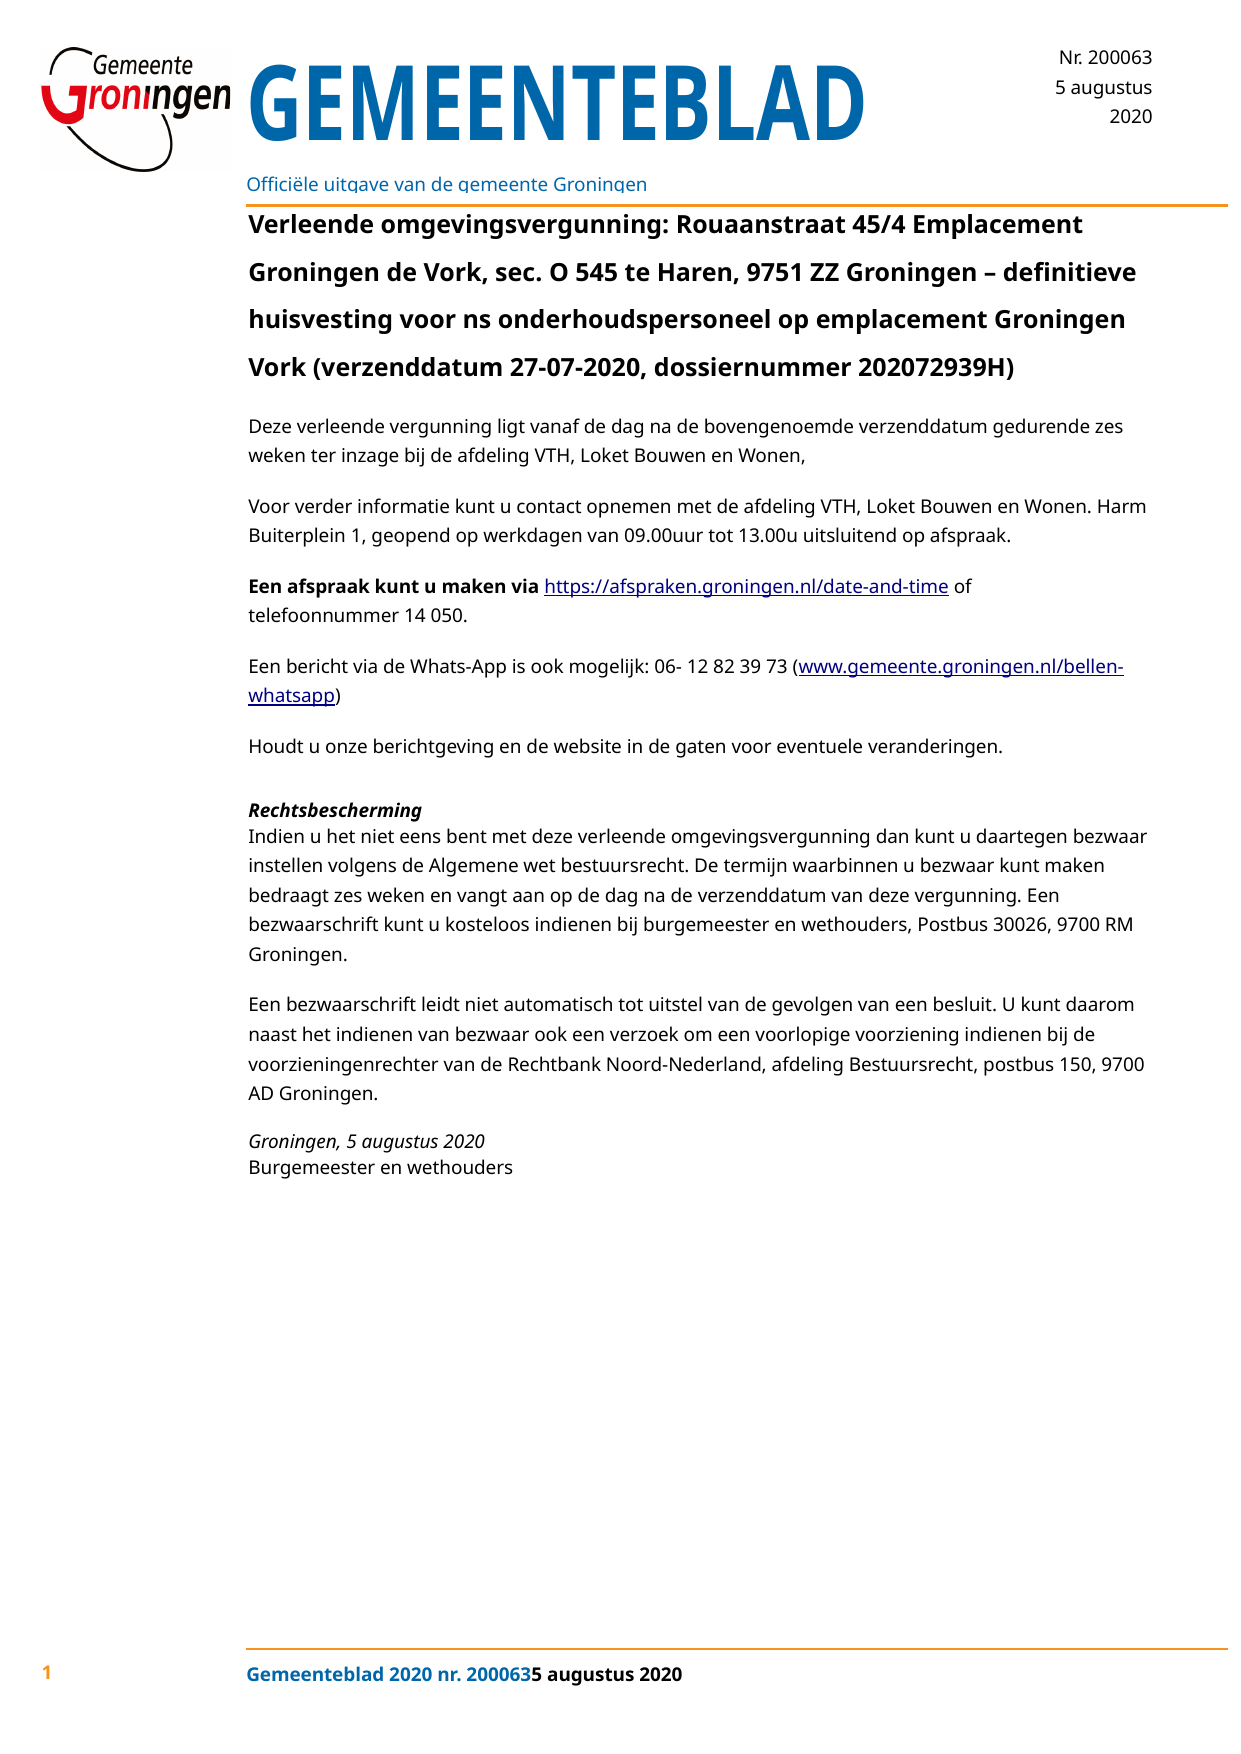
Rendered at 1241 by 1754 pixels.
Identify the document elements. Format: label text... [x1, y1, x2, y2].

text Rechtsbescherming [248, 797, 1152, 823]
text Burgemeester en wethouders [248, 1154, 1152, 1179]
text Een bezwaarschrift leidt niet automatisch tot uitstel van de gevolgen van een besluit. U kunt daarom naast het indienen van bezwaar ook een verzoek om een voorlopige voorziening indienen bij de voorzieningenrechter van de Rechtbank Noord-Nederland, afdeling Bestuursrecht, postbus 150, 9700 AD Groningen. [248, 992, 1152, 1106]
text Verleende omgevingsvergunning: Rouaanstraat 45/4 Emplacement Groningen de Vork, sec. O 545 te Haren, 9751 ZZ Groningen – definitieve huisvesting voor ns onderhoudspersoneel op emplacement Groningen Vork (verzenddatum 27-07-2020, dossiernummer 202072939H) [248, 207, 1152, 384]
picture [41, 47, 231, 172]
text Een bericht via de Whats-App is ook mogelijk: 06- 12 82 39 73 (www.gemeente.groningen.nl/bellen-whatsapp) [248, 653, 1152, 708]
text Deze verleende vergunning ligt vanaf de dag na de bovengenoemde verzenddatum gedurende zes weken ter inzage bij de afdeling VTH, Loket Bouwen en Wonen, [248, 413, 1152, 468]
text Een afspraak kunt u maken via https://afspraken.groningen.nl/date-and-time of telefoonnummer 14 050. [248, 573, 1152, 628]
text Voor verder informatie kunt u contact opnemen met de afdeling VTH, Loket Bouwen en Wonen. Harm Buiterplein 1, geopend op werkdagen van 09.00uur tot 13.00u uitsluitend op afspraak. [248, 493, 1152, 548]
text Groningen, 5 augustus 2020 [248, 1128, 1152, 1154]
text Houdt u onze berichtgeving en de website in de gaten voor eventuele veranderingen. [248, 733, 1152, 759]
text Indien u het niet eens bent met deze verleende omgevingsvergunning dan kunt u daartegen bezwaar instellen volgens de Algemene wet bestuursrecht. De termijn waarbinnen u bezwaar kunt maken bedraagt zes weken en vangt aan op de dag na de verzenddatum van deze vergunning. Een bezwaarschrift kunt u kosteloos indienen bij burgemeester en wethouders, Postbus 30026, 9700 RM Groningen. [248, 823, 1152, 967]
